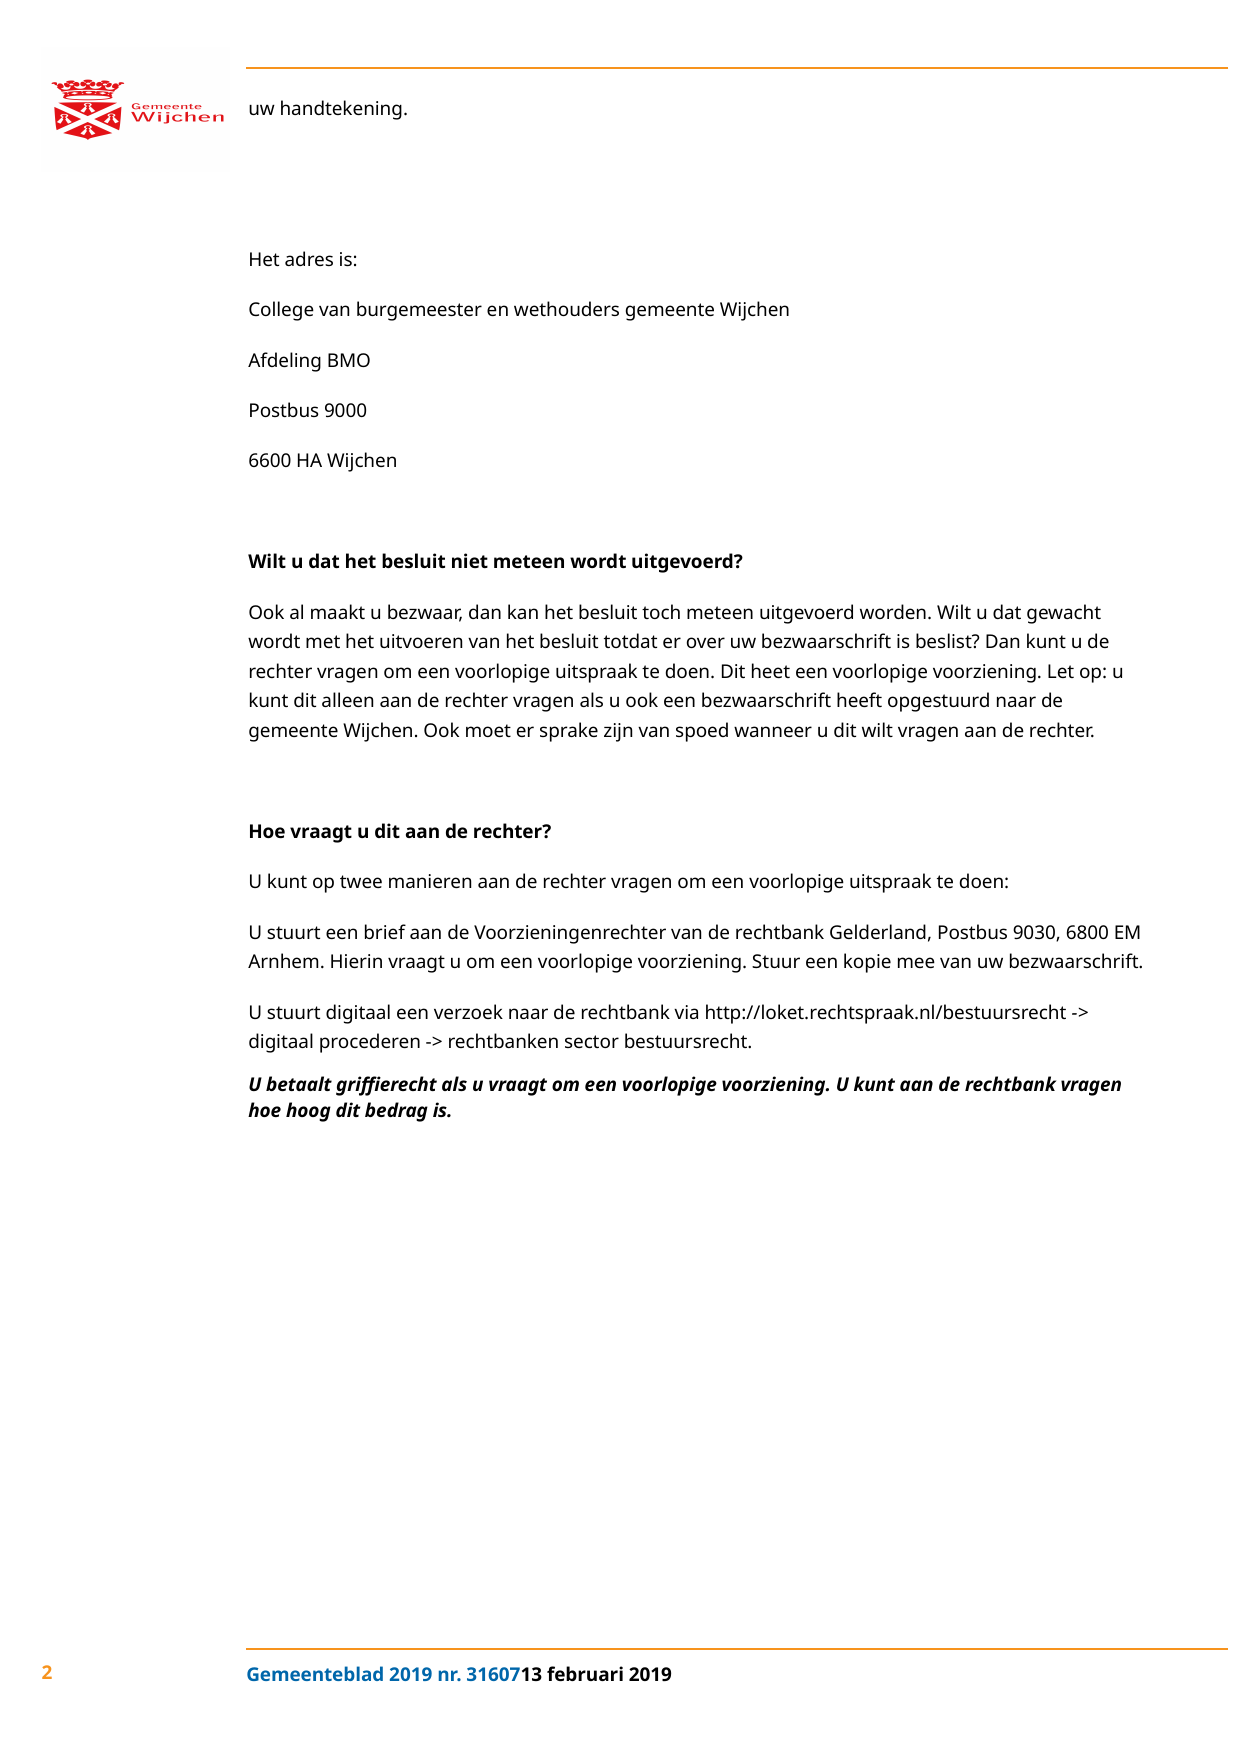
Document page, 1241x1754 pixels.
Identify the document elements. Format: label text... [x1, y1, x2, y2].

text Hoe vraagt u dit aan de rechter? [248, 818, 1152, 844]
text Wilt u dat het besluit niet meteen wordt uitgevoerd? [248, 548, 1152, 574]
text Afdeling BMO [248, 347, 1152, 373]
text U betaalt griffierecht als u vraagt om een voorlopige voorziening. U kunt aan de rechtbank vragen hoe hoog dit bedrag is. [248, 1072, 1152, 1123]
text College van burgemeester en wethouders gemeente Wijchen [248, 296, 1152, 322]
text Het adres is: [248, 246, 1152, 272]
text Postbus 9000 [248, 397, 1152, 423]
text U stuurt een brief aan de Voorzieningenrechter van de rechtbank Gelderland, Postbus 9030, 6800 EM Arnhem. Hierin vraagt u om een voorlopige voorziening. Stuur een kopie mee van uw bezwaarschrift. [248, 919, 1152, 974]
text Ook al maakt u bezwaar, dan kan het besluit toch meteen uitgevoerd worden. Wilt u dat gewacht wordt met het uitvoeren van het besluit totdat er over uw bezwaarschrift is beslist? Dan kunt u de rechter vragen om een voorlopige uitspraak te doen. Dit heet een voorlopige voorziening. Let op: u kunt dit alleen aan de rechter vragen als u ook een bezwaarschrift heeft opgestuurd naar de gemeente Wijchen. Ook moet er sprake zijn van spoed wanneer u dit wilt vragen aan de rechter. [248, 599, 1152, 743]
text 6600 HA Wijchen [248, 448, 1152, 473]
text U kunt op twee manieren aan de rechter vragen om een voorlopige uitspraak te doen: [248, 868, 1152, 894]
text uw handtekening. [248, 95, 1152, 121]
text U stuurt digitaal een verzoek naar de rechtbank via http://loket.rechtspraak.nl/bestuursrecht -> digitaal procederen -> rechtbanken sector bestuursrecht. [248, 999, 1152, 1054]
picture [41, 47, 231, 172]
